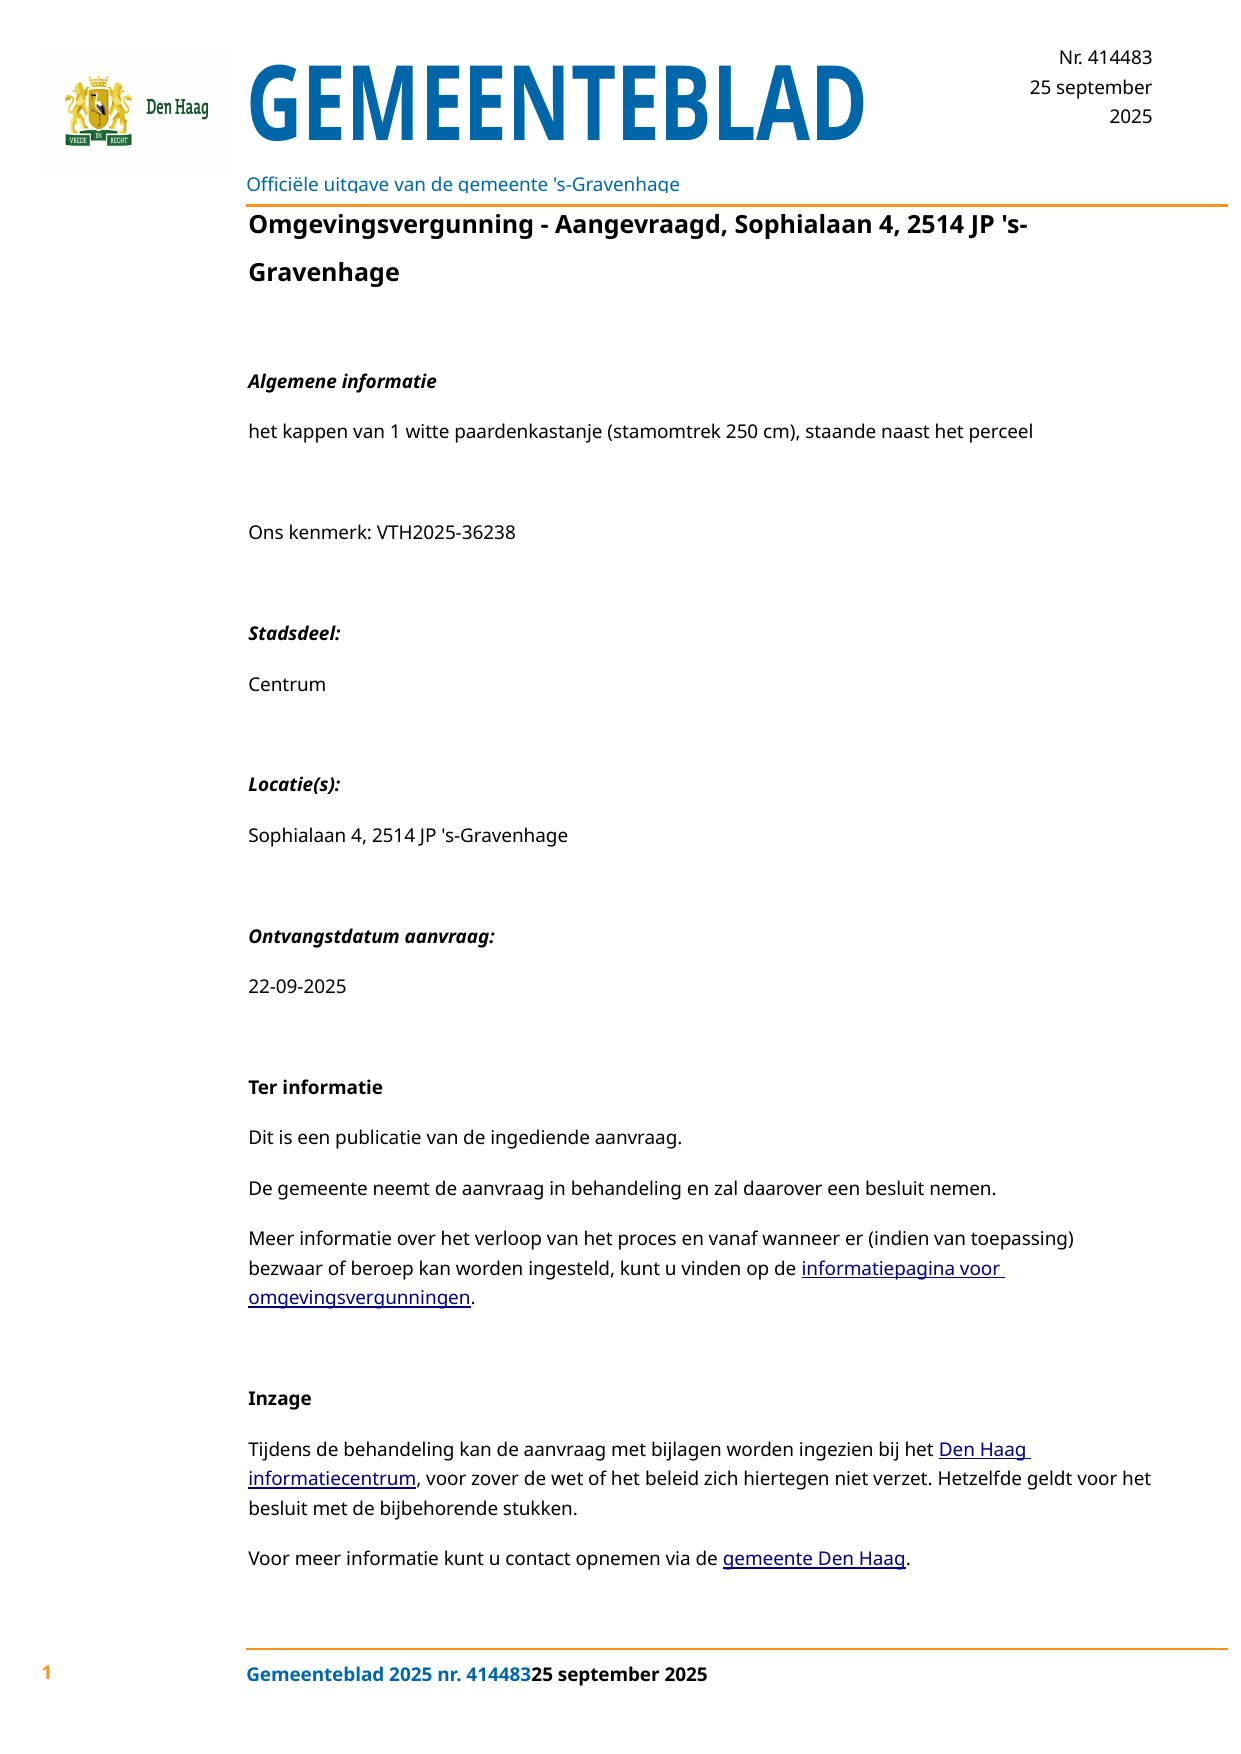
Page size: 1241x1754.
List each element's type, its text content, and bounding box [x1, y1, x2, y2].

text 22-09-2025 [248, 973, 1152, 999]
text Dit is een publicatie van de ingediende aanvraag. [248, 1124, 1152, 1150]
picture [41, 47, 231, 172]
text Inzage [248, 1385, 1152, 1411]
text De gemeente neemt de aanvraag in behandeling en zal daarover een besluit nemen. [248, 1175, 1152, 1201]
text het kappen van 1 witte paardenkastanje (stamomtrek 250 cm), staande naast het perceel [248, 419, 1152, 444]
text Ontvangstdatum aanvraag: [248, 923, 1152, 949]
text Tijdens de behandeling kan de aanvraag met bijlagen worden ingezien bij het Den Haag informatiecentrum, voor zover de wet of het beleid zich hiertegen niet verzet. Hetzelfde geldt voor het besluit met de bijbehorende stukken. [248, 1436, 1152, 1521]
text Meer informatie over het verloop van het proces en vanaf wanneer er (indien van toepassing) bezwaar of beroep kan worden ingesteld, kunt u vinden op de informatiepagina voor omgevingsvergunningen. [248, 1225, 1152, 1310]
text Sophialaan 4, 2514 JP 's-Gravenhage [248, 822, 1152, 848]
text Stadsdeel: [248, 620, 1152, 646]
text Omgevingsvergunning - Aangevraagd, Sophialaan 4, 2514 JP 's-Gravenhage [248, 207, 1152, 288]
text Ter informatie [248, 1074, 1152, 1100]
text Algemene informatie [248, 368, 1152, 394]
text Ons kenmerk: VTH2025-36238 [248, 519, 1152, 545]
text Centrum [248, 671, 1152, 697]
text Voor meer informatie kunt u contact opnemen via de gemeente Den Haag. [248, 1545, 1152, 1571]
text Locatie(s): [248, 772, 1152, 797]
